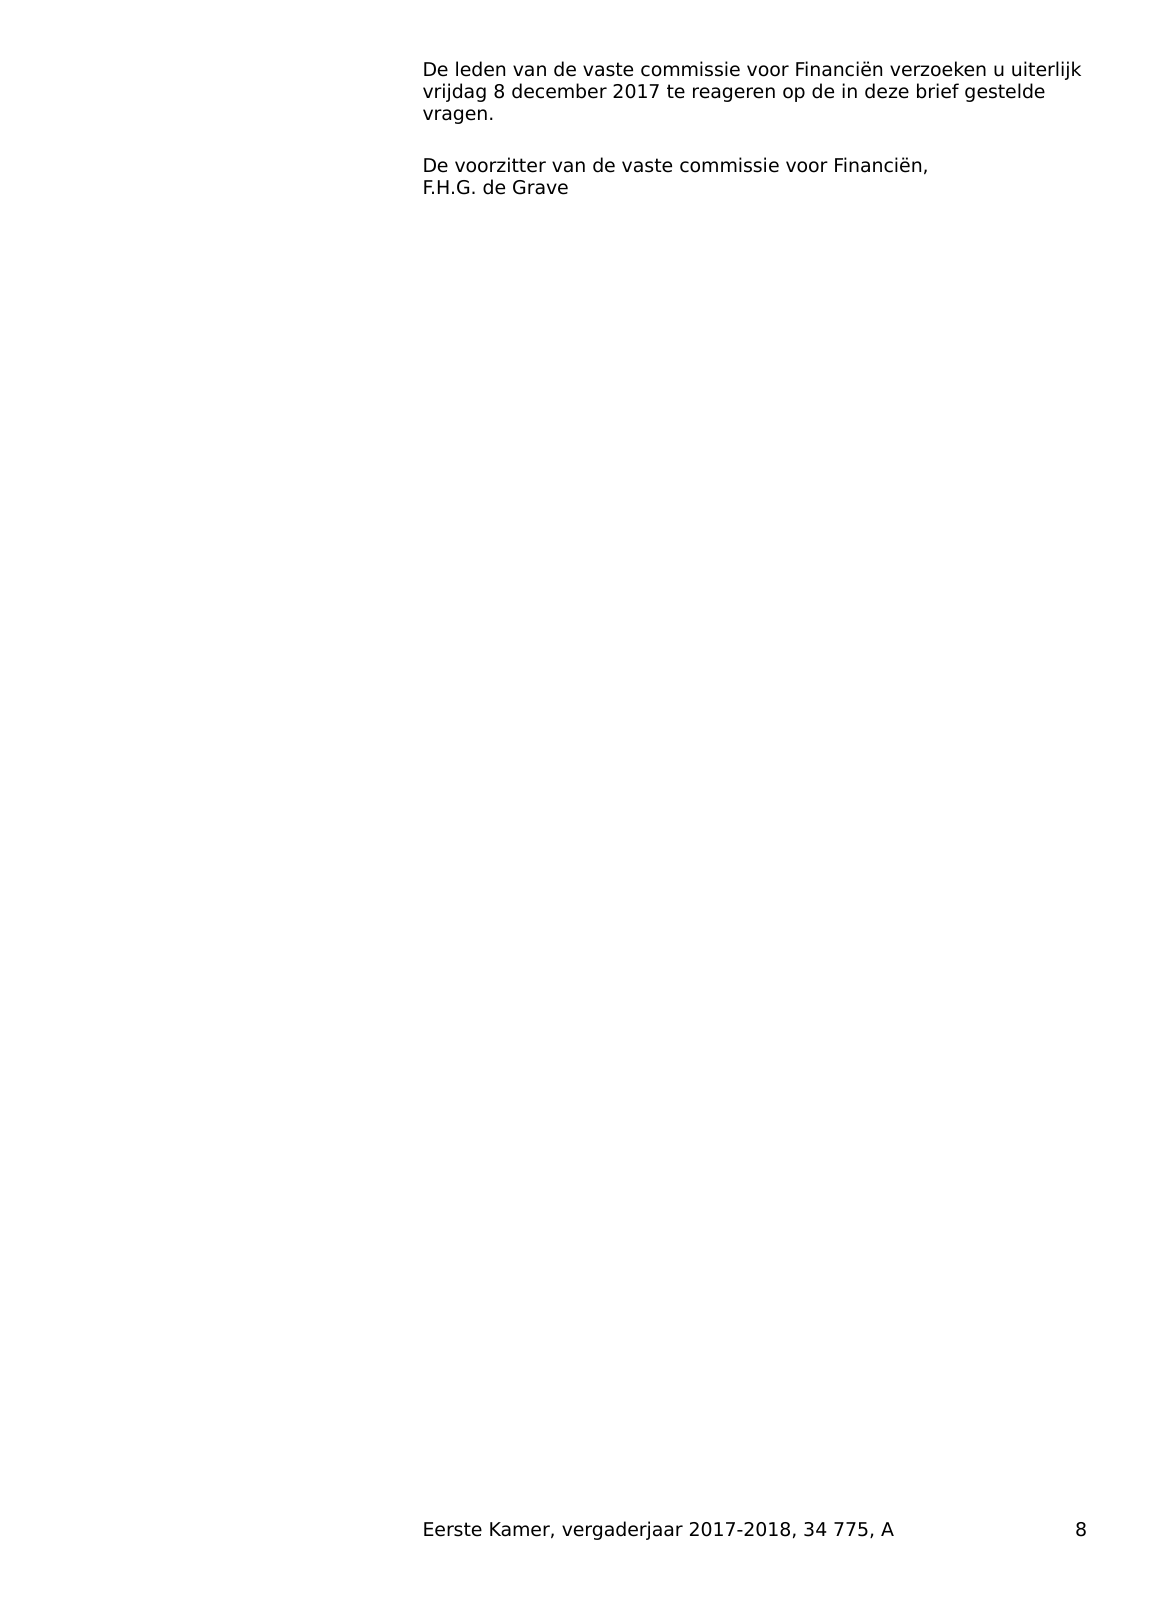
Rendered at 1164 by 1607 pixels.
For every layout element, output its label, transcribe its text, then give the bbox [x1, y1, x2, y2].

text De voorzitter van de vaste commissie voor Financiën, F.H.G. de Grave [422, 155, 1087, 199]
text De leden van de vaste commissie voor Financiën verzoeken u uiterlijk vrijdag 8 december 2017 te reageren op de in deze brief gestelde vragen. [422, 59, 1087, 125]
